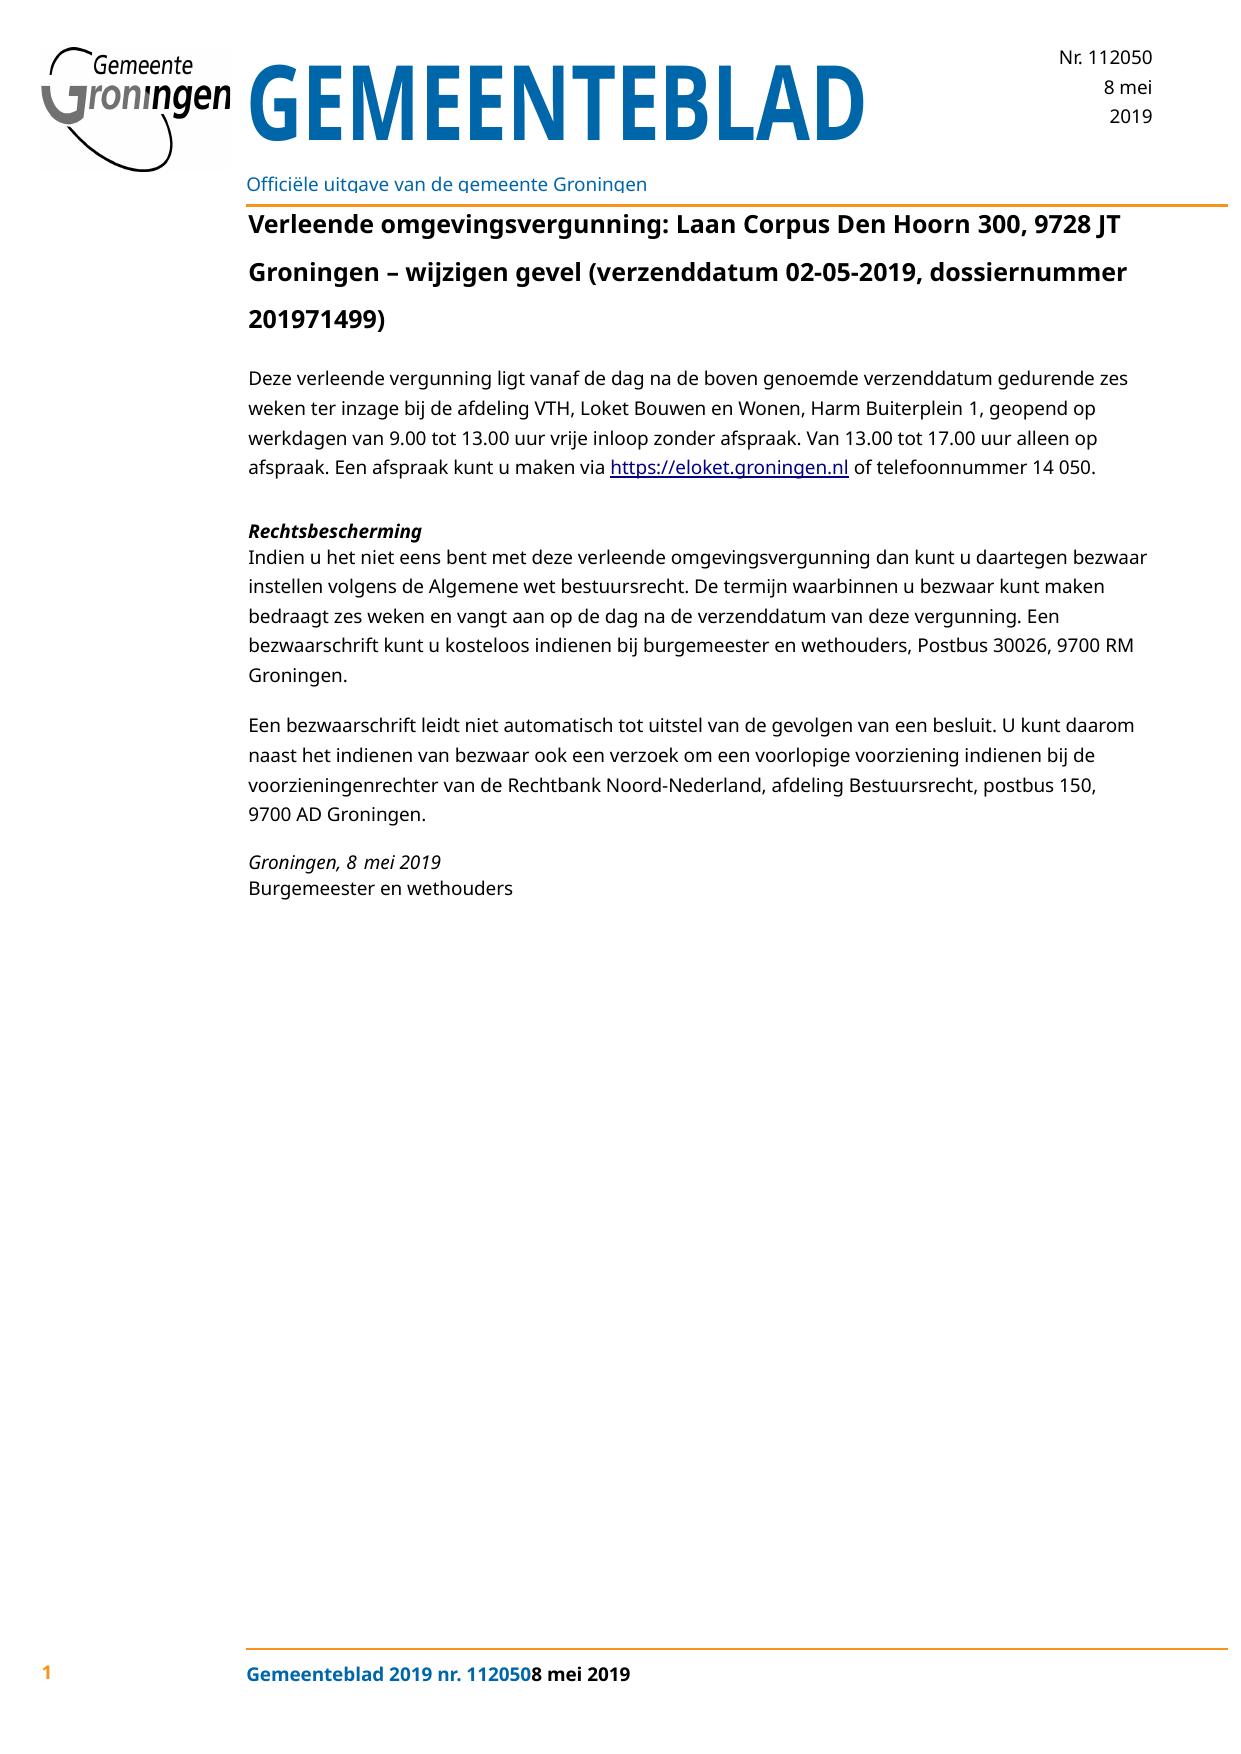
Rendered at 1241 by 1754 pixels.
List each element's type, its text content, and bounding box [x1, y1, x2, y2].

text Groningen, 8 mei 2019 [248, 849, 1152, 875]
text Indien u het niet eens bent met deze verleende omgevingsvergunning dan kunt u daartegen bezwaar instellen volgens de Algemene wet bestuursrecht. De termijn waarbinnen u bezwaar kunt maken bedraagt zes weken en vangt aan op de dag na de verzenddatum van deze vergunning. Een bezwaarschrift kunt u kosteloos indienen bij burgemeester en wethouders, Postbus 30026, 9700 RM Groningen. [248, 544, 1152, 688]
text Een bezwaarschrift leidt niet automatisch tot uitstel van de gevolgen van een besluit. U kunt daarom naast het indienen van bezwaar ook een verzoek om een voorlopige voorziening indienen bij de voorzieningenrechter van de Rechtbank Noord-Nederland, afdeling Bestuursrecht, postbus 150, 9700 AD Groningen. [248, 713, 1152, 827]
text Burgemeester en wethouders [248, 875, 1152, 901]
text Deze verleende vergunning ligt vanaf de dag na de boven genoemde verzenddatum gedurende zes weken ter inzage bij de afdeling VTH, Loket Bouwen en Wonen, Harm Buiterplein 1, geopend op werkdagen van 9.00 tot 13.00 uur vrije inloop zonder afspraak. Van 13.00 tot 17.00 uur alleen op afspraak. Een afspraak kunt u maken via https://eloket.groningen.nl of telefoonnummer 14 050. [248, 366, 1152, 480]
text Rechtsbescherming [248, 518, 1152, 544]
text Verleende omgevingsvergunning: Laan Corpus Den Hoorn 300, 9728 JT Groningen – wijzigen gevel (verzenddatum 02-05-2019, dossiernummer 201971499) [248, 207, 1152, 336]
picture [41, 47, 231, 172]
